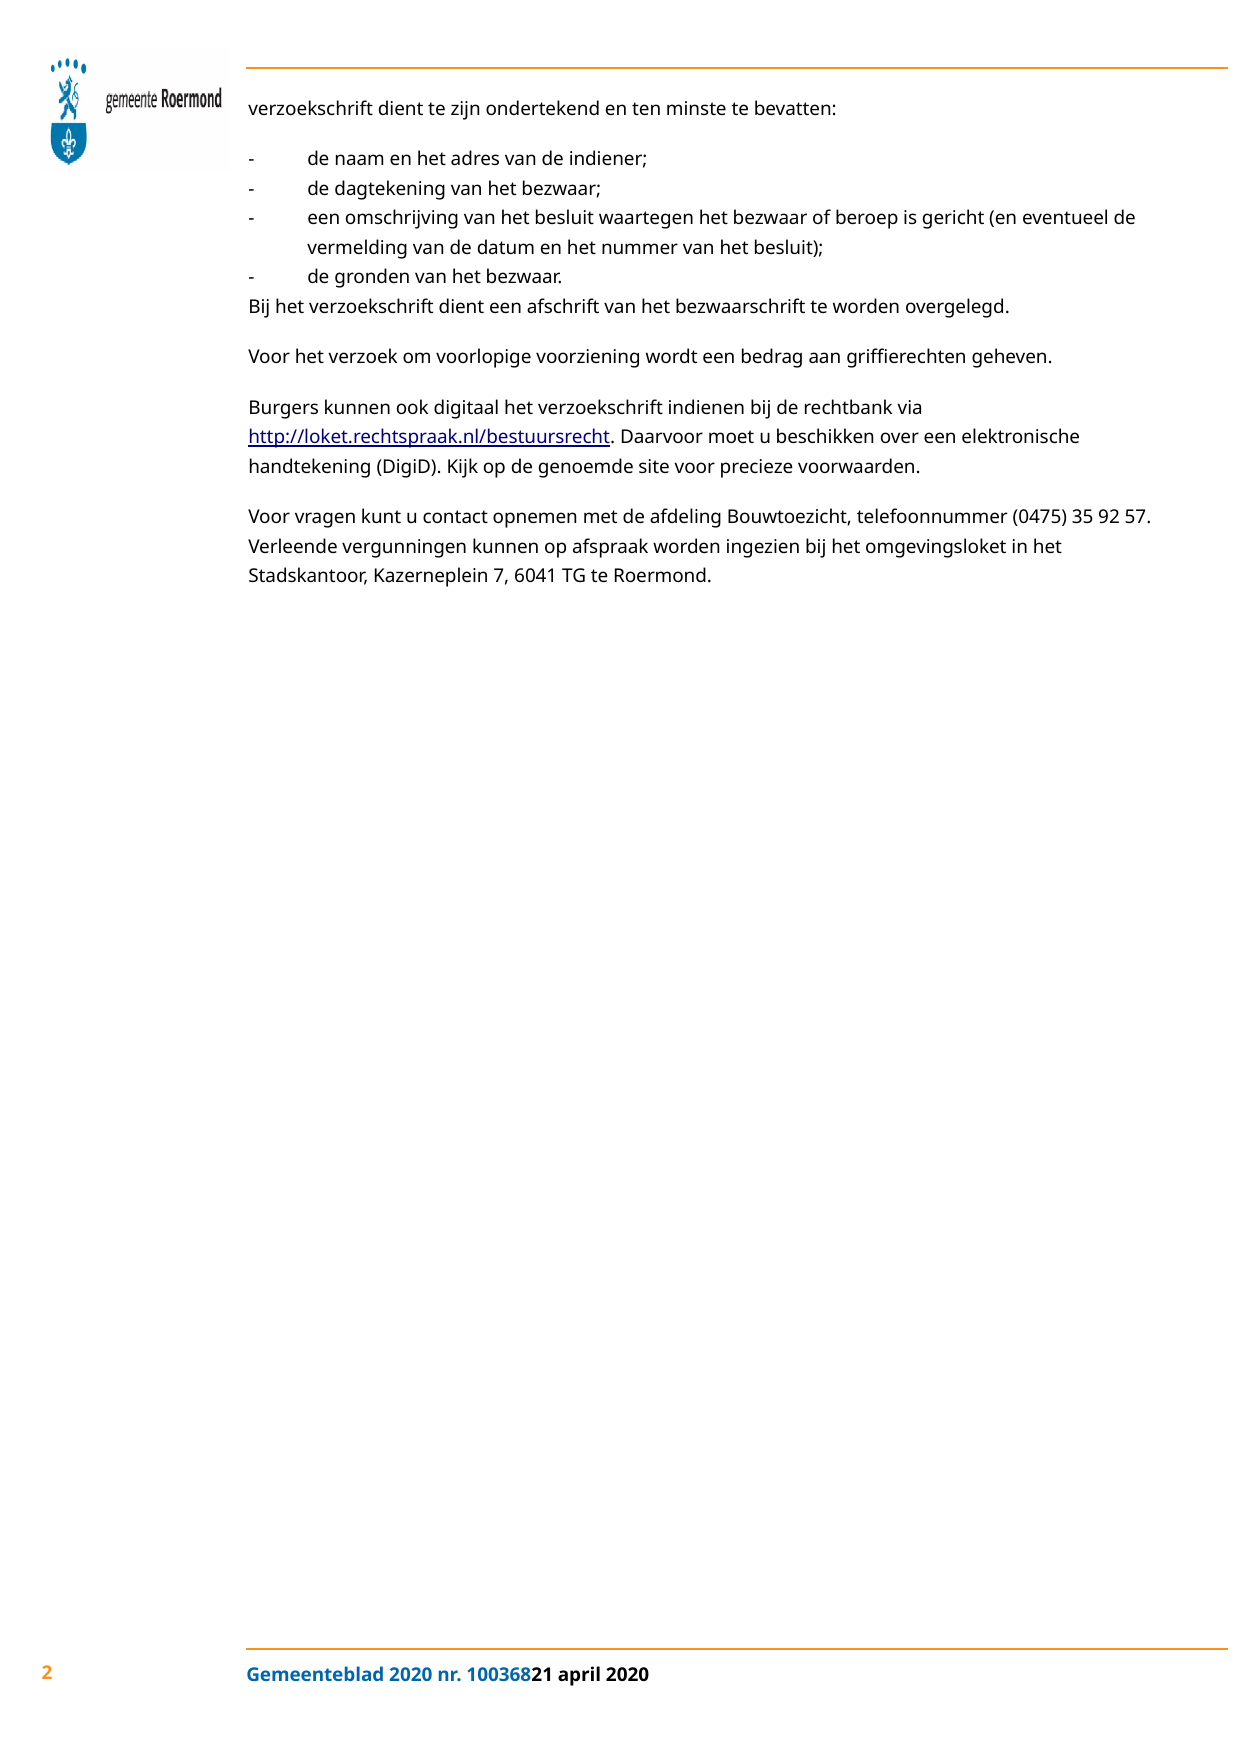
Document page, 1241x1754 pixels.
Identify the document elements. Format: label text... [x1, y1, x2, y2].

text Bij het verzoekschrift dient een afschrift van het bezwaarschrift te worden overgelegd. [248, 293, 1152, 319]
list de naam en het adres van de indiener; [248, 145, 1152, 171]
text verzoekschrift dient te zijn ondertekend en ten minste te bevatten: [248, 95, 1152, 121]
list de dagtekening van het bezwaar; [248, 175, 1152, 201]
list de gronden van het bezwaar. [248, 263, 1152, 289]
text Voor het verzoek om voorlopige voorziening wordt een bedrag aan griffierechten geheven. [248, 343, 1152, 369]
text Voor vragen kunt u contact opnemen met de afdeling Bouwtoezicht, telefoonnummer (0475) 35 92 57. Verleende vergunningen kunnen op afspraak worden ingezien bij het omgevingsloket in het Stadskantoor, Kazerneplein 7, 6041 TG te Roermond. [248, 503, 1152, 588]
picture [41, 47, 231, 172]
list een omschrijving van het besluit waartegen het bezwaar of beroep is gericht (en eventueel de vermelding van de datum en het nummer van het besluit); [248, 204, 1152, 260]
text Burgers kunnen ook digitaal het verzoekschrift indienen bij de rechtbank via http://loket.rechtspraak.nl/bestuursrecht. Daarvoor moet u beschikken over een elektronische handtekening (DigiD). Kijk op de genoemde site voor precieze voorwaarden. [248, 394, 1152, 479]
